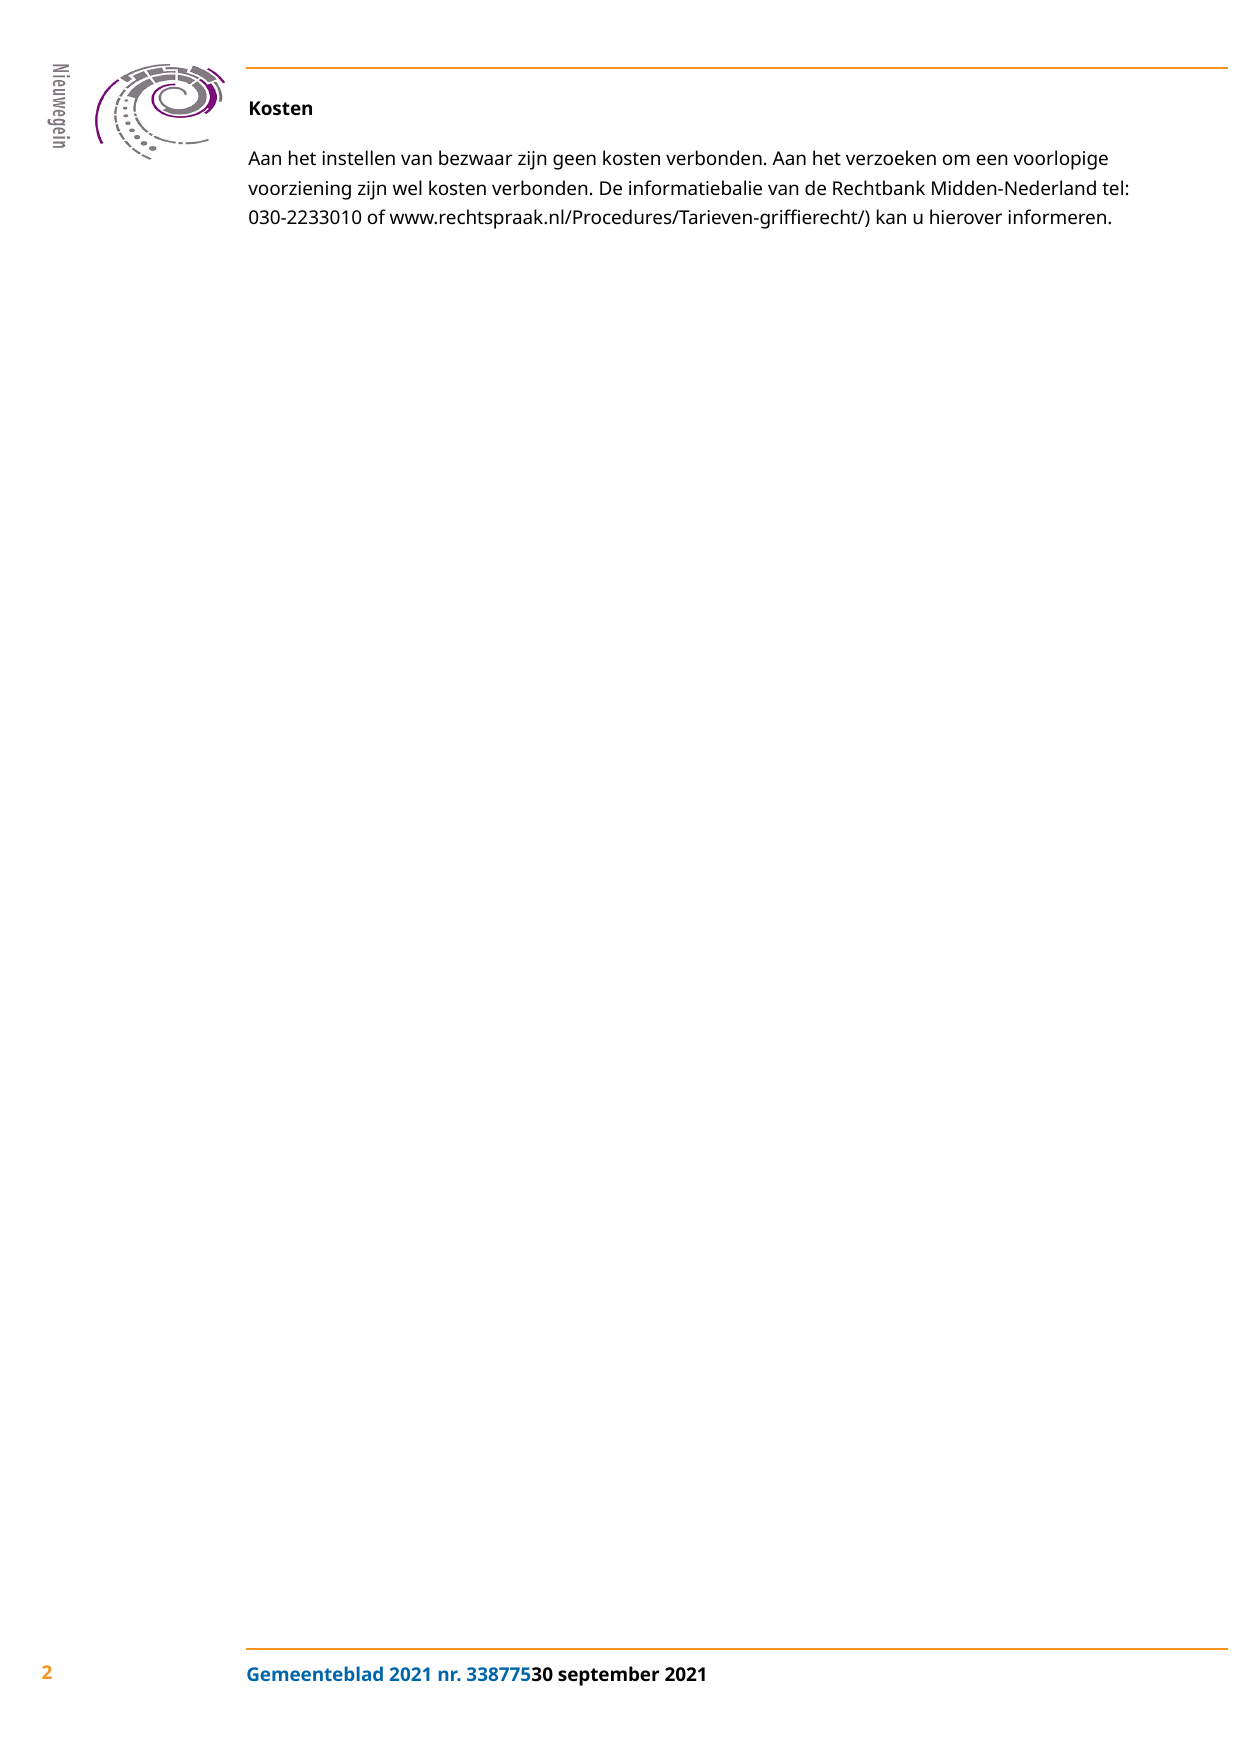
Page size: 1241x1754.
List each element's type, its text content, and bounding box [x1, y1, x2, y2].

picture [41, 47, 231, 172]
text Aan het instellen van bezwaar zijn geen kosten verbonden. Aan het verzoeken om een voorlopige voorziening zijn wel kosten verbonden. De informatiebalie van de Rechtbank Midden-Nederland tel: 030-2233010 of www.rechtspraak.nl/Procedures/Tarieven-griffierecht/) kan u hierover informeren. [248, 145, 1152, 230]
text Kosten [248, 95, 1152, 121]
